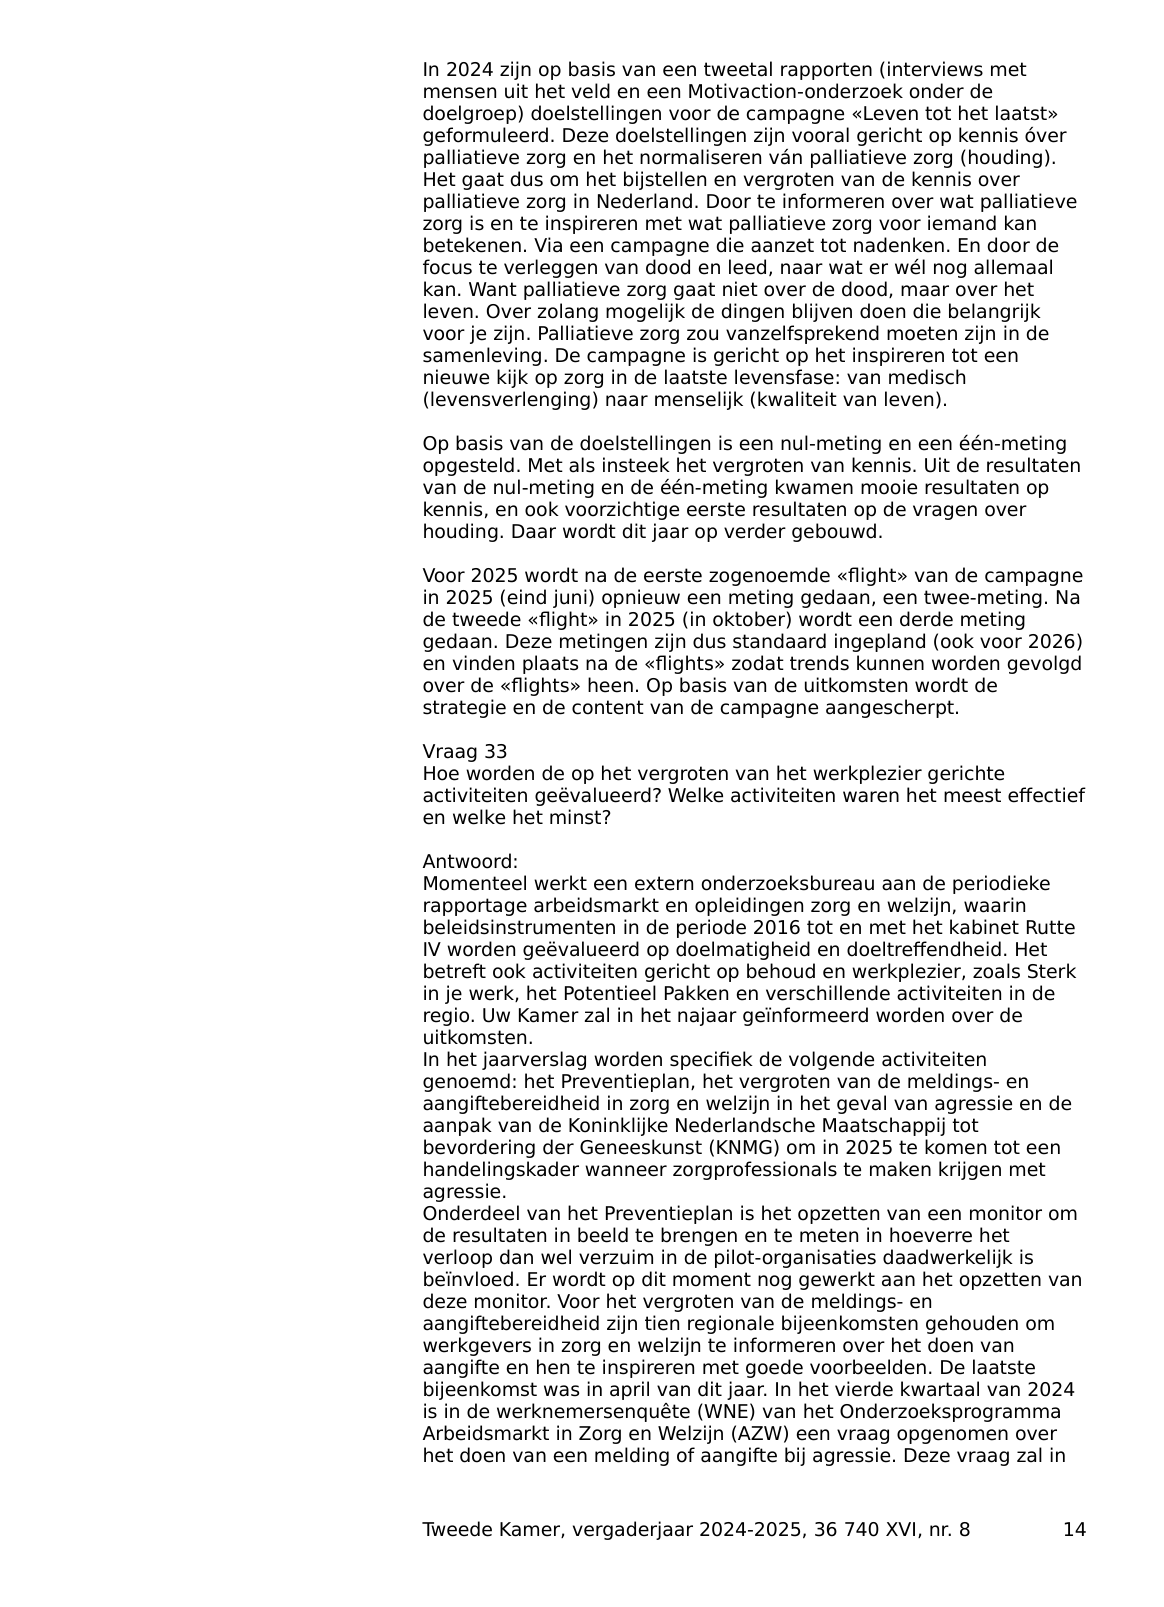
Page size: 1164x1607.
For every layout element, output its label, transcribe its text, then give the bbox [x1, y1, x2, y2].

text Antwoord: [422, 851, 1087, 873]
text Hoe worden de op het vergroten van het werkplezier gerichte activiteiten geëvalueerd? Welke activiteiten waren het meest effectief en welke het minst? [422, 763, 1087, 829]
text Voor 2025 wordt na de eerste zogenoemde «flight» van de campagne in 2025 (eind juni) opnieuw een meting gedaan, een twee-meting. Na de tweede «flight» in 2025 (in oktober) wordt een derde meting gedaan. Deze metingen zijn dus standaard ingepland (ook voor 2026) en vinden plaats na de «flights» zodat trends kunnen worden gevolgd over de «flights» heen. Op basis van de uitkomsten wordt de strategie en de content van de campagne aangescherpt. [422, 565, 1087, 719]
text Momenteel werkt een extern onderzoeksbureau aan de periodieke rapportage arbeidsmarkt en opleidingen zorg en welzijn, waarin beleidsinstrumenten in de periode 2016 tot en met het kabinet Rutte IV worden geëvalueerd op doelmatigheid en doeltreffendheid. Het betreft ook activiteiten gericht op behoud en werkplezier, zoals Sterk in je werk, het Potentieel Pakken en verschillende activiteiten in de regio. Uw Kamer zal in het najaar geïnformeerd worden over de uitkomsten. [422, 873, 1087, 1049]
text In het jaarverslag worden specifiek de volgende activiteiten genoemd: het Preventieplan, het vergroten van de meldings- en aangiftebereidheid in zorg en welzĳn in het geval van agressie en de aanpak van de Koninklĳke Nederlandsche Maatschappĳ tot bevordering der Geneeskunst (KNMG) om in 2025 te komen tot een handelingskader wanneer zorgprofessionals te maken krĳgen met agressie. [422, 1049, 1087, 1203]
text Vraag 33 [422, 741, 1087, 763]
text In 2024 zijn op basis van een tweetal rapporten (interviews met mensen uit het veld en een Motivaction-onderzoek onder de doelgroep) doelstellingen voor de campagne «Leven tot het laatst» geformuleerd. Deze doelstellingen zijn vooral gericht op kennis óver palliatieve zorg en het normaliseren ván palliatieve zorg (houding). Het gaat dus om het bijstellen en vergroten van de kennis over palliatieve zorg in Nederland. Door te informeren over wat palliatieve zorg is en te inspireren met wat palliatieve zorg voor iemand kan betekenen. Via een campagne die aanzet tot nadenken. En door de focus te verleggen van dood en leed, naar wat er wél nog allemaal kan. Want palliatieve zorg gaat niet over de dood, maar over het leven. Over zolang mogelijk de dingen blijven doen die belangrijk voor je zijn. Palliatieve zorg zou vanzelfsprekend moeten zijn in de samenleving. De campagne is gericht op het inspireren tot een nieuwe kijk op zorg in de laatste levensfase: van medisch (levensverlenging) naar menselijk (kwaliteit van leven). [422, 59, 1087, 411]
text Op basis van de doelstellingen is een nul-meting en een één-meting opgesteld. Met als insteek het vergroten van kennis. Uit de resultaten van de nul-meting en de één-meting kwamen mooie resultaten op kennis, en ook voorzichtige eerste resultaten op de vragen over houding. Daar wordt dit jaar op verder gebouwd. [422, 433, 1087, 543]
text Onderdeel van het Preventieplan is het opzetten van een monitor om de resultaten in beeld te brengen en te meten in hoeverre het verloop dan wel verzuim in de pilot-organisaties daadwerkelijk is beïnvloed. Er wordt op dit moment nog gewerkt aan het opzetten van deze monitor. Voor het vergroten van de meldings- en aangiftebereidheid zijn tien regionale bijeenkomsten gehouden om werkgevers in zorg en welzijn te informeren over het doen van aangifte en hen te inspireren met goede voorbeelden. De laatste bijeenkomst was in april van dit jaar. In het vierde kwartaal van 2024 is in de werknemersenquête (WNE) van het Onderzoeksprogramma Arbeidsmarkt in Zorg en Welzijn (AZW) een vraag opgenomen over het doen van een melding of aangifte bij agressie. Deze vraag zal in [422, 1203, 1087, 1467]
